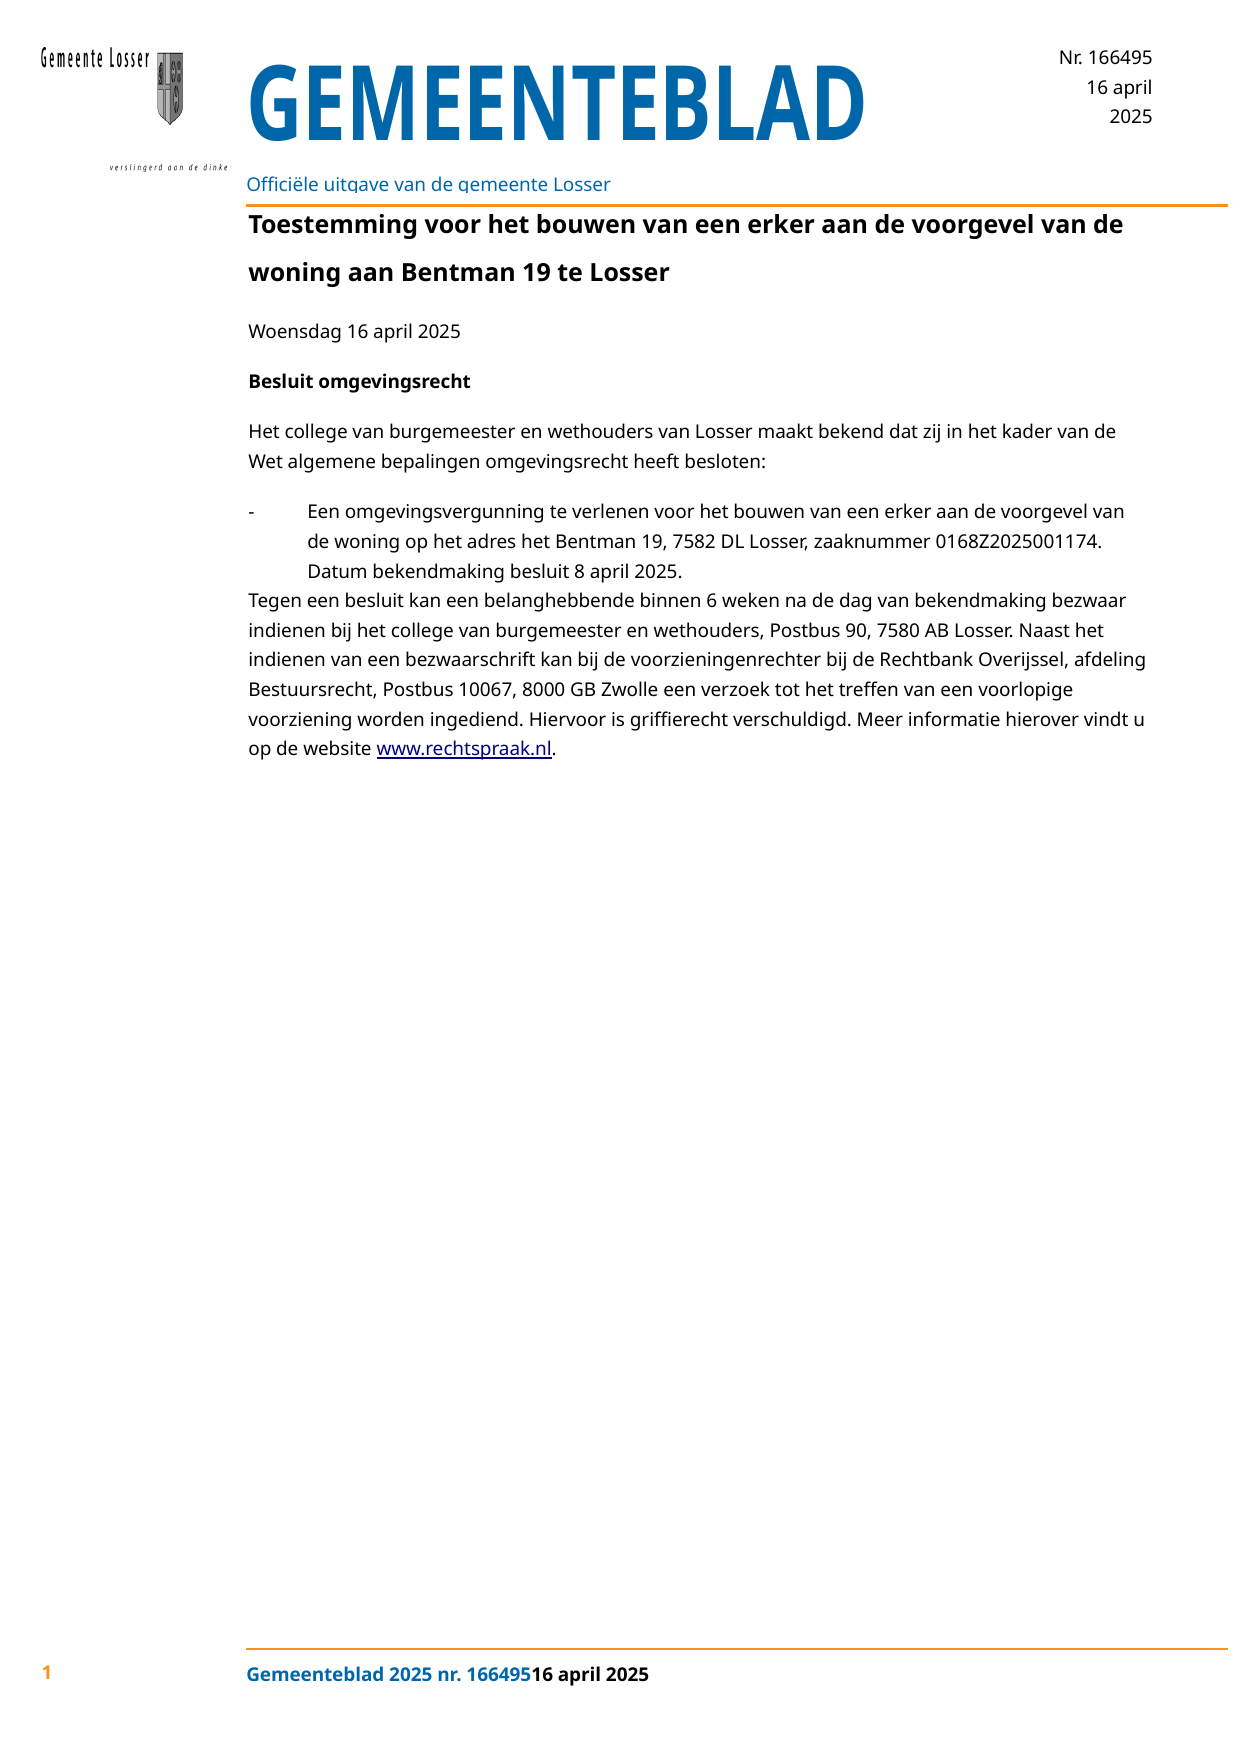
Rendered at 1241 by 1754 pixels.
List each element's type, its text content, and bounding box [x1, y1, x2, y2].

picture [41, 47, 231, 172]
text Toestemming voor het bouwen van een erker aan de voorgevel van de woning aan Bentman 19 te Losser [248, 207, 1152, 288]
text Besluit omgevingsrecht [248, 368, 1152, 394]
list Een omgevingsvergunning te verlenen voor het bouwen van een erker aan de voorgevel van de woning op het adres het Bentman 19, 7582 DL Losser, zaaknummer 0168Z2025001174. Datum bekendmaking besluit 8 april 2025. [248, 499, 1152, 584]
text Tegen een besluit kan een belanghebbende binnen 6 weken na de dag van bekendmaking bezwaar indienen bij het college van burgemeester en wethouders, Postbus 90, 7580 AB Losser. Naast het indienen van een bezwaarschrift kan bij de voorzieningenrechter bij de Rechtbank Overijssel, afdeling Bestuursrecht, Postbus 10067, 8000 GB Zwolle een verzoek tot het treffen van een voorlopige voorziening worden ingediend. Hiervoor is griffierecht verschuldigd. Meer informatie hierover vindt u op de website www.rechtspraak.nl. [248, 587, 1152, 761]
text Het college van burgemeester en wethouders van Losser maakt bekend dat zij in het kader van de Wet algemene bepalingen omgevingsrecht heeft besloten: [248, 419, 1152, 474]
text Woensdag 16 april 2025 [248, 318, 1152, 344]
